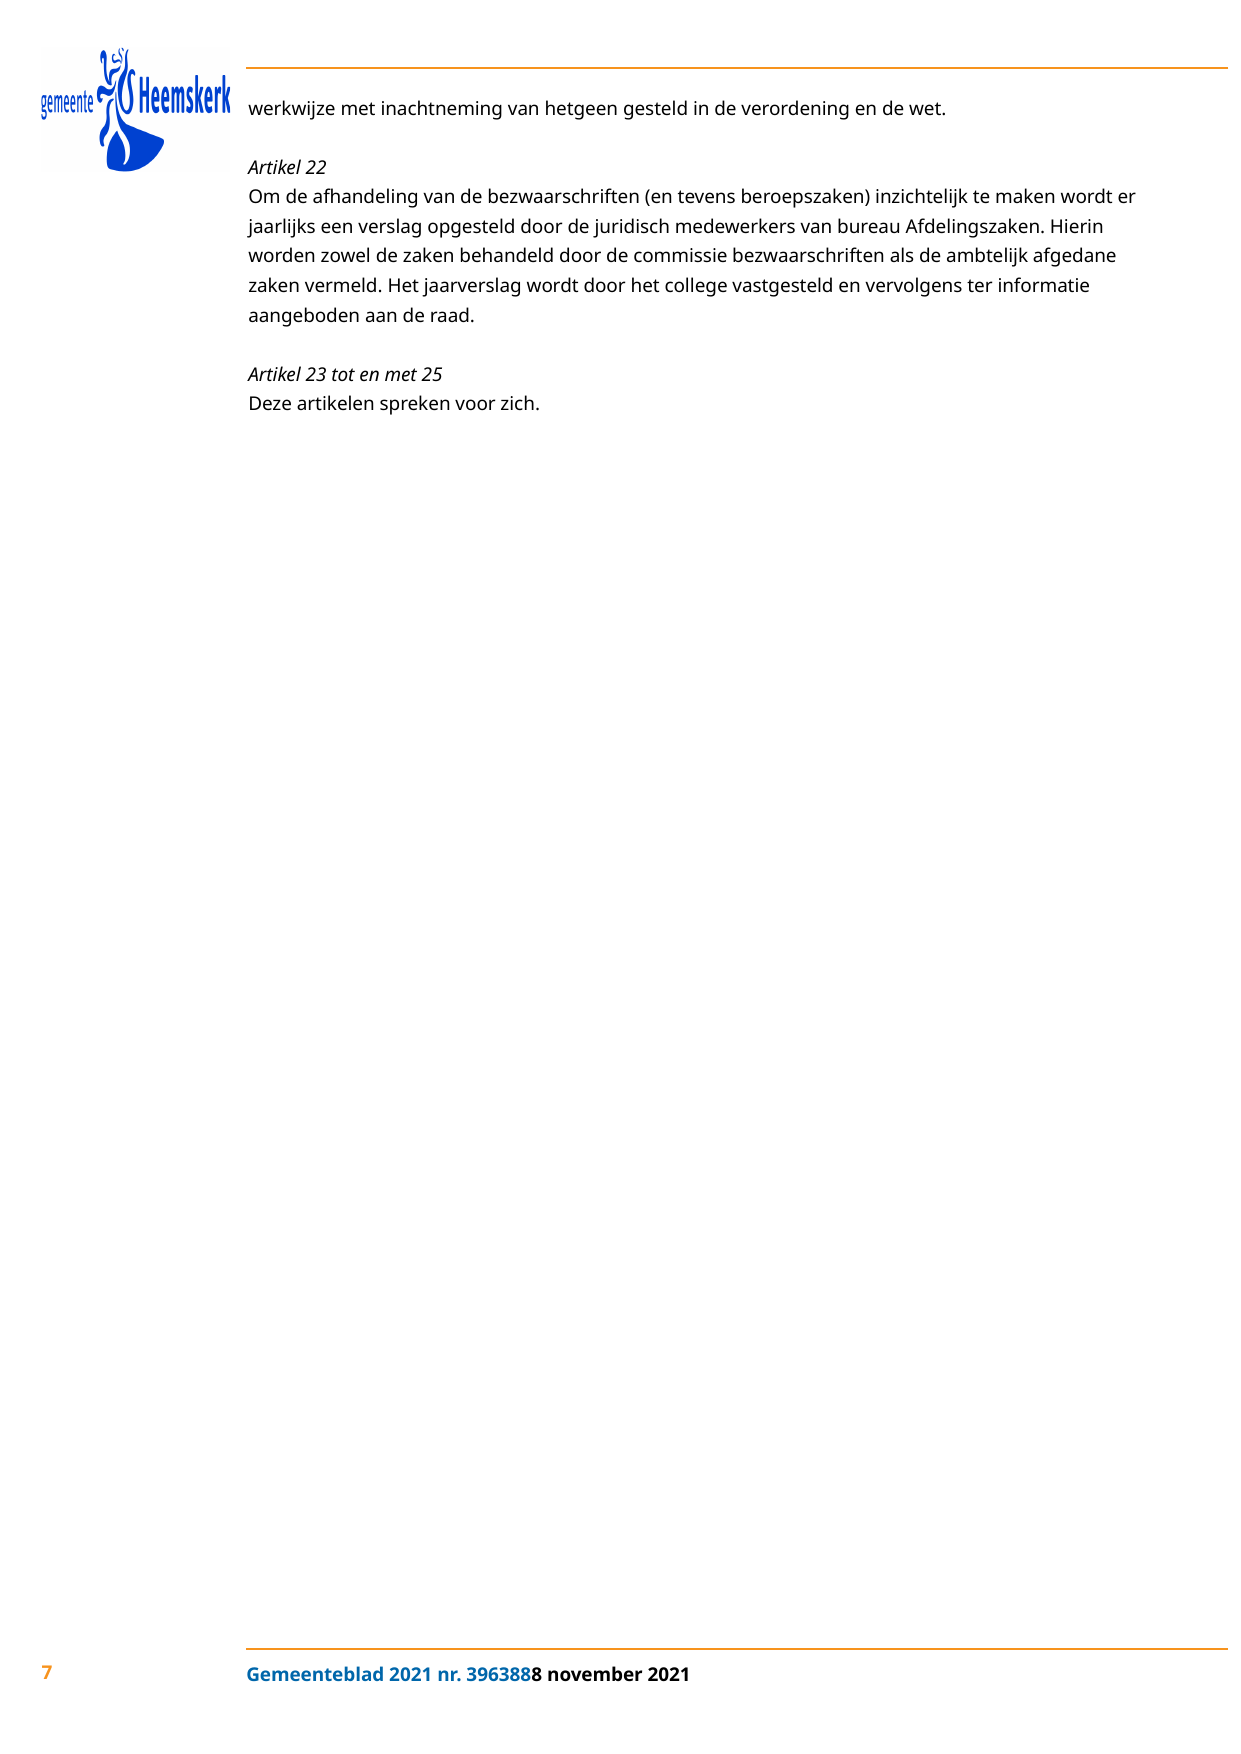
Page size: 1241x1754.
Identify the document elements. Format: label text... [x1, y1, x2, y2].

text Om de afhandeling van de bezwaarschriften (en tevens beroepszaken) inzichtelijk te maken wordt er jaarlijks een verslag opgesteld door de juridisch medewerkers van bureau Afdelingszaken. Hierin worden zowel de zaken behandeld door de commissie bezwaarschriften als de ambtelijk afgedane zaken vermeld. Het jaarverslag wordt door het college vastgesteld en vervolgens ter informatie aangeboden aan de raad. [248, 183, 1152, 328]
text Artikel 23 tot en met 25 [248, 361, 1152, 387]
text Deze artikelen spreken voor zich. [248, 391, 1152, 416]
picture [41, 47, 231, 172]
text Artikel 22 [248, 154, 1152, 180]
text werkwijze met inachtneming van hetgeen gesteld in de verordening en de wet. [248, 95, 1152, 121]
